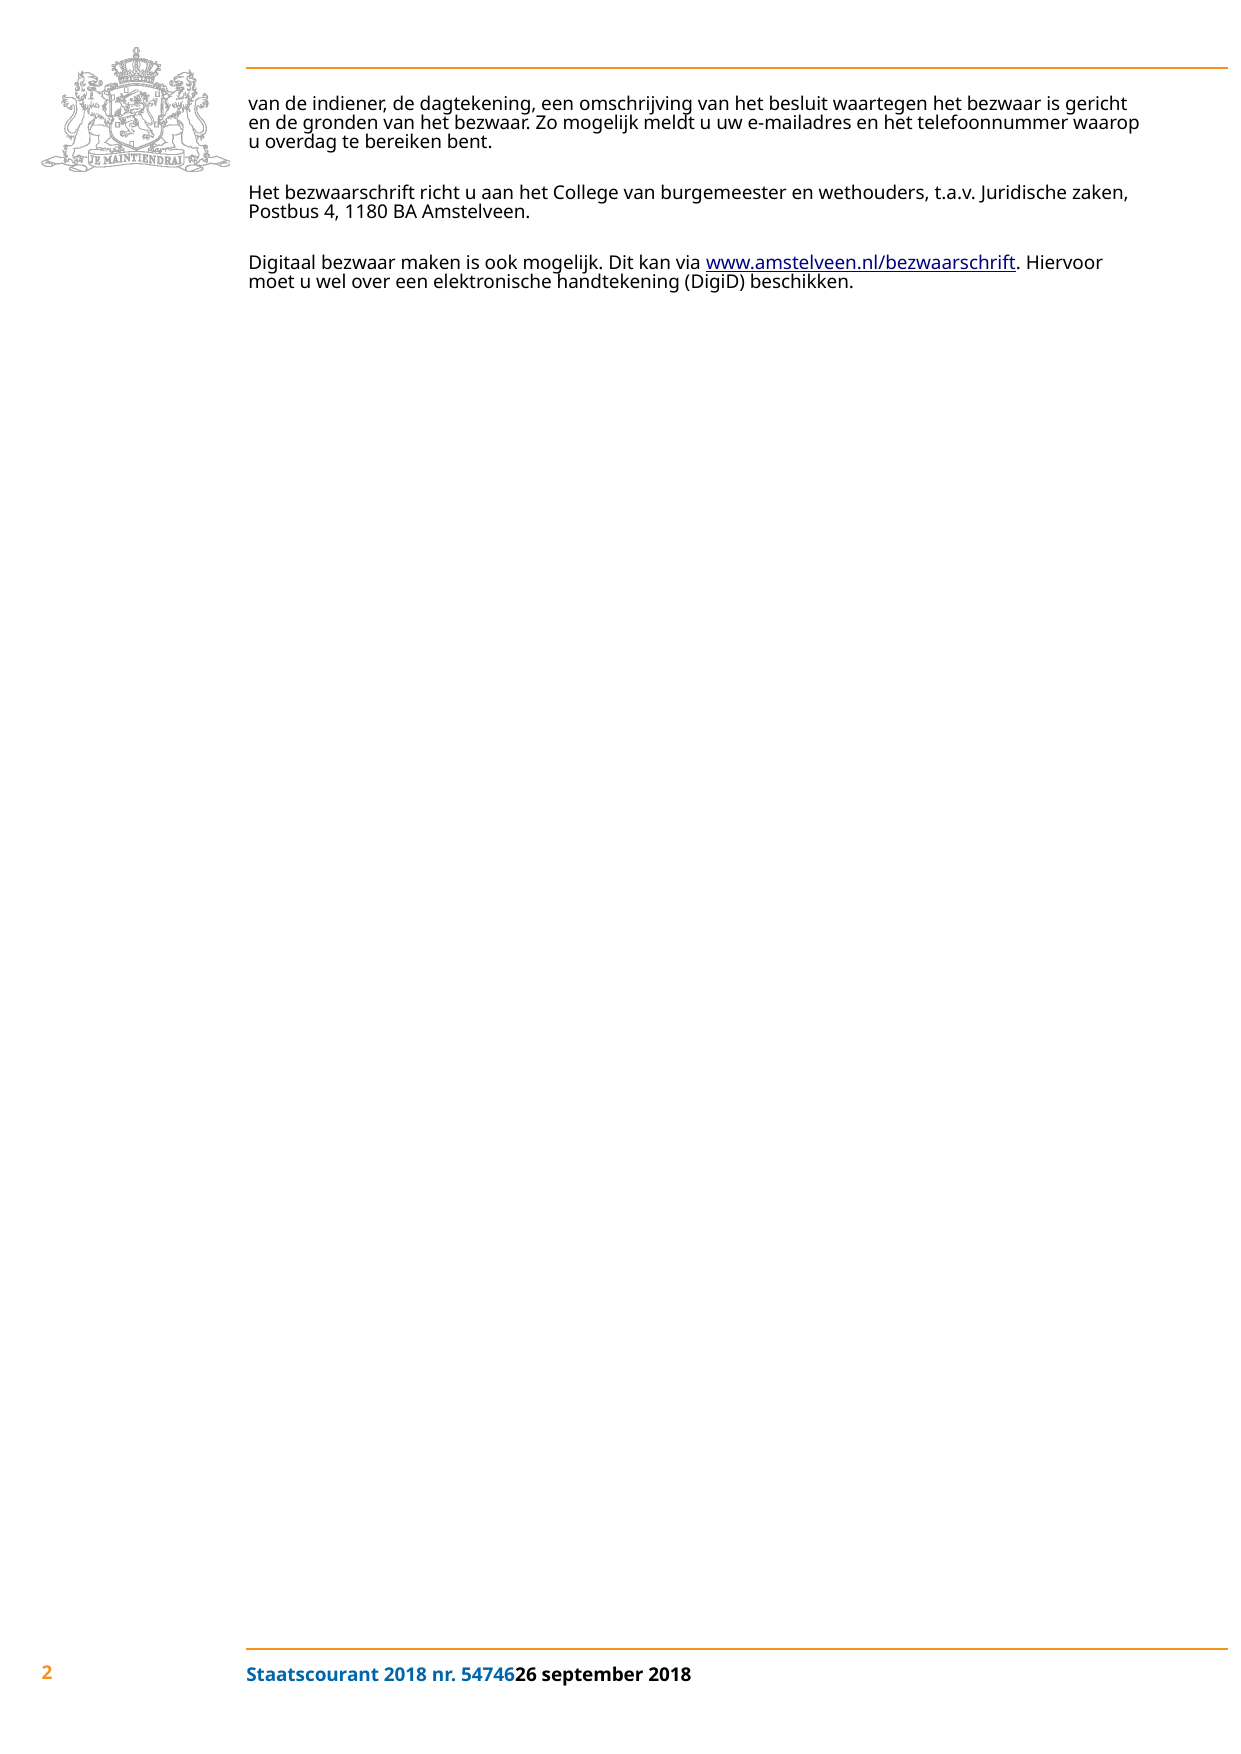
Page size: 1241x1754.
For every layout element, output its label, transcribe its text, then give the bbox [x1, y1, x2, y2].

text van de indiener, de dagtekening, een omschrijving van het besluit waartegen het bezwaar is gericht en de gronden van het bezwaar. Zo mogelijk meldt u uw e-mailadres en het telefoonnummer waarop u overdag te bereiken bent. [248, 95, 1152, 153]
picture [41, 47, 231, 172]
text Digitaal bezwaar maken is ook mogelijk. Dit kan via www.amstelveen.nl/bezwaarschrift. Hiervoor moet u wel over een elektronische handtekening (DigiD) beschikken. [248, 254, 1152, 292]
text Het bezwaarschrift richt u aan het College van burgemeester en wethouders, t.a.v. Juridische zaken, Postbus 4, 1180 BA Amstelveen. [248, 184, 1152, 222]
